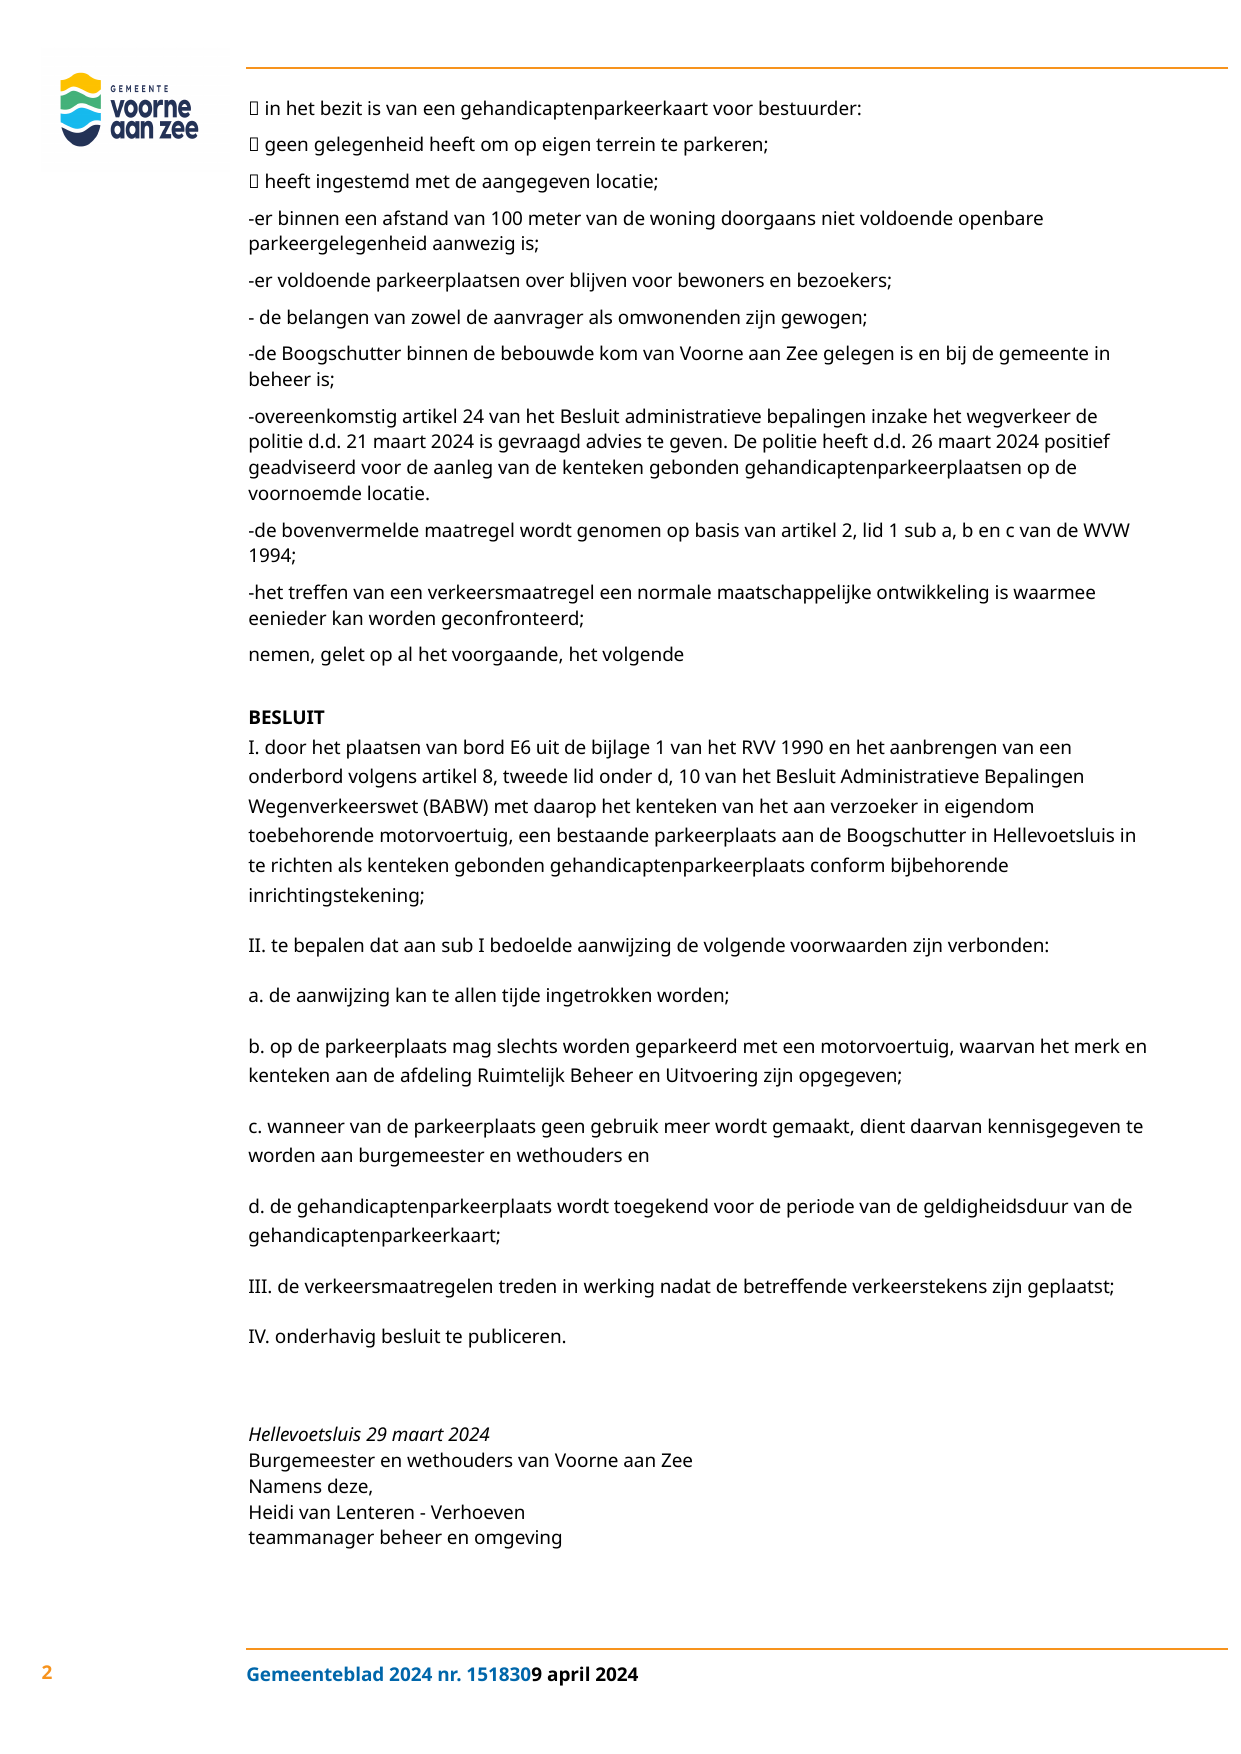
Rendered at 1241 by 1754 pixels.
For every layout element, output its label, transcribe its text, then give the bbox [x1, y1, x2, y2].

text -er voldoende parkeerplaatsen over blijven voor bewoners en bezoekers; [248, 267, 1152, 293]
text nemen, gelet op al het voorgaande, het volgende [248, 642, 1152, 667]
text a. de aanwijzing kan te allen tijde ingetrokken worden; [248, 983, 1152, 1008]
text III. de verkeersmaatregelen treden in werking nadat de betreffende verkeerstekens zijn geplaatst; [248, 1273, 1152, 1299]
text c. wanneer van de parkeerplaats geen gebruik meer wordt gemaakt, dient daarvan kennisgegeven te worden aan burgemeester en wethouders en [248, 1113, 1152, 1168]
text -er binnen een afstand van 100 meter van de woning doorgaans niet voldoende openbare parkeergelegenheid aanwezig is; [248, 205, 1152, 256]
text  in het bezit is van een gehandicaptenparkeerkaart voor bestuurder: [248, 95, 1152, 121]
text d. de gehandicaptenparkeerplaats wordt toegekend voor de periode van de geldigheidsduur van de gehandicaptenparkeerkaart; [248, 1193, 1152, 1248]
text IV. onderhavig besluit te publiceren. [248, 1323, 1152, 1349]
text II. te bepalen dat aan sub I bedoelde aanwijzing de volgende voorwaarden zijn verbonden: [248, 932, 1152, 958]
text  heeft ingestemd met de aangegeven locatie; [248, 168, 1152, 194]
text -de Boogschutter binnen de bebouwde kom van Voorne aan Zee gelegen is en bij de gemeente in beheer is; [248, 341, 1152, 392]
text Burgemeester en wethouders van Voorne aan Zee [248, 1447, 1152, 1473]
text - de belangen van zowel de aanvrager als omwonenden zijn gewogen; [248, 304, 1152, 329]
text -het treffen van een verkeersmaatregel een normale maatschappelijke ontwikkeling is waarmee eenieder kan worden geconfronteerd; [248, 579, 1152, 631]
text -de bovenvermelde maatregel wordt genomen op basis van artikel 2, lid 1 sub a, b en c van de WVW 1994; [248, 517, 1152, 568]
text BESLUIT [248, 704, 1152, 730]
text b. op de parkeerplaats mag slechts worden geparkeerd met een motorvoertuig, waarvan het merk en kenteken aan de afdeling Ruimtelijk Beheer en Uitvoering zijn opgegeven; [248, 1033, 1152, 1088]
text  geen gelegenheid heeft om op eigen terrein te parkeren; [248, 131, 1152, 157]
text I. door het plaatsen van bord E6 uit de bijlage 1 van het RVV 1990 en het aanbrengen van een onderbord volgens artikel 8, tweede lid onder d, 10 van het Besluit Administratieve Bepalingen Wegenverkeerswet (BABW) met daarop het kenteken van het aan verzoeker in eigendom toebehorende motorvoertuig, een bestaande parkeerplaats aan de Boogschutter in Hellevoetsluis in te richten als kenteken gebonden gehandicaptenparkeerplaats conform bijbehorende inrichtingstekening; [248, 734, 1152, 907]
text -overeenkomstig artikel 24 van het Besluit administratieve bepalingen inzake het wegverkeer de politie d.d. 21 maart 2024 is gevraagd advies te geven. De politie heeft d.d. 26 maart 2024 positief geadviseerd voor de aanleg van de kenteken gebonden gehandicaptenparkeerplaatsen op de voornoemde locatie. [248, 403, 1152, 506]
picture [41, 47, 231, 172]
text Hellevoetsluis 29 maart 2024 [248, 1422, 1152, 1447]
text Heidi van Lenteren - Verhoeven [248, 1499, 1152, 1524]
text teammanager beheer en omgeving [248, 1524, 1152, 1550]
text Namens deze, [248, 1473, 1152, 1499]
